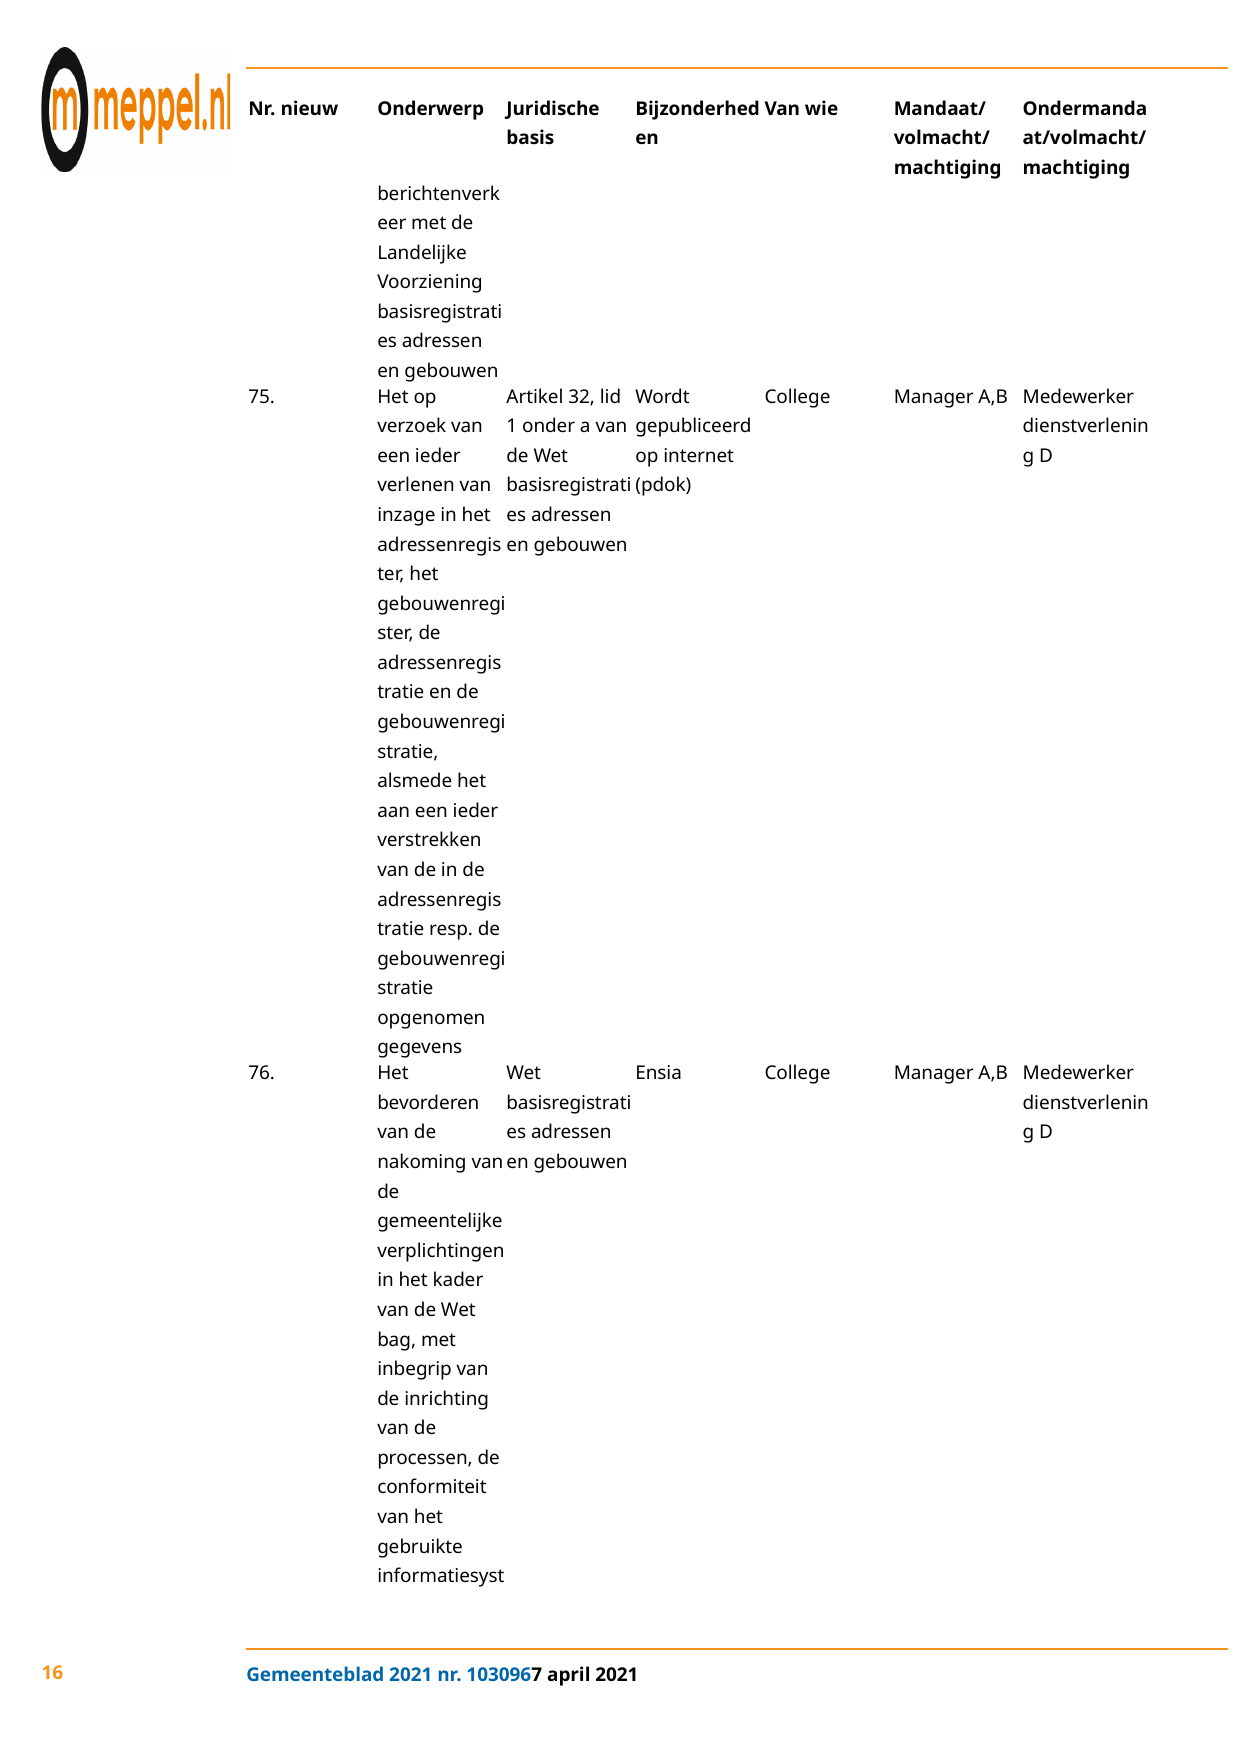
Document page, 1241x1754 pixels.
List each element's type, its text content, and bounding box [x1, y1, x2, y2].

table_header Nr. nieuw [248, 95, 377, 180]
table_cell [894, 180, 1022, 383]
table_header Ondermandaat/volmacht/ machtiging [1023, 95, 1152, 180]
table_cell Wordt gepubliceerd op internet (pdok) [635, 383, 764, 1059]
table_header Van wie [764, 95, 893, 180]
table_cell [506, 180, 635, 383]
table_cell berichtenverkeer met de Landelijke Voorziening basisregistraties adressen en gebouwen [377, 180, 506, 383]
table_cell [635, 180, 764, 383]
picture [41, 47, 231, 172]
table_header Onderwerp [377, 95, 506, 180]
table_cell [248, 383, 377, 1059]
table_cell [1023, 180, 1152, 383]
table_header Juridische basis [506, 95, 635, 180]
table_cell [248, 1060, 377, 1588]
table_cell Wet basisregistraties adressen en gebouwen [506, 1060, 635, 1588]
table_header Mandaat/volmacht/machtiging [894, 95, 1022, 180]
table_cell [764, 180, 893, 383]
table_cell College [764, 1060, 893, 1588]
table_cell College [764, 383, 893, 1059]
table_cell Medewerker dienstverlening D [1023, 383, 1152, 1059]
table_cell Medewerker dienstverlening D [1023, 1060, 1152, 1588]
table_cell [248, 180, 377, 383]
table_cell Artikel 32, lid 1 onder a van de Wet basisregistraties adressen en gebouwen [506, 383, 635, 1059]
table_cell Het bevorderen van de nakoming van de gemeentelijke verplichtingen in het kader van de Wet bag, met inbegrip van de inrichting van de processen, de conformiteit van het gebruikte informatiesyst [377, 1060, 506, 1588]
table_cell Ensia [635, 1060, 764, 1588]
table_cell Het op verzoek van een ieder verlenen van inzage in het adressenregister, het gebouwenregister, de adressenregistratie en de gebouwenregistratie, alsmede het aan een ieder verstrekken van de in de adressenregistratie resp. de gebouwenregistratie opgenomen gegevens [377, 383, 506, 1059]
table_cell Manager A,B [894, 1060, 1022, 1588]
table_cell Manager A,B [894, 383, 1022, 1059]
table_header Bijzonderheden [635, 95, 764, 180]
